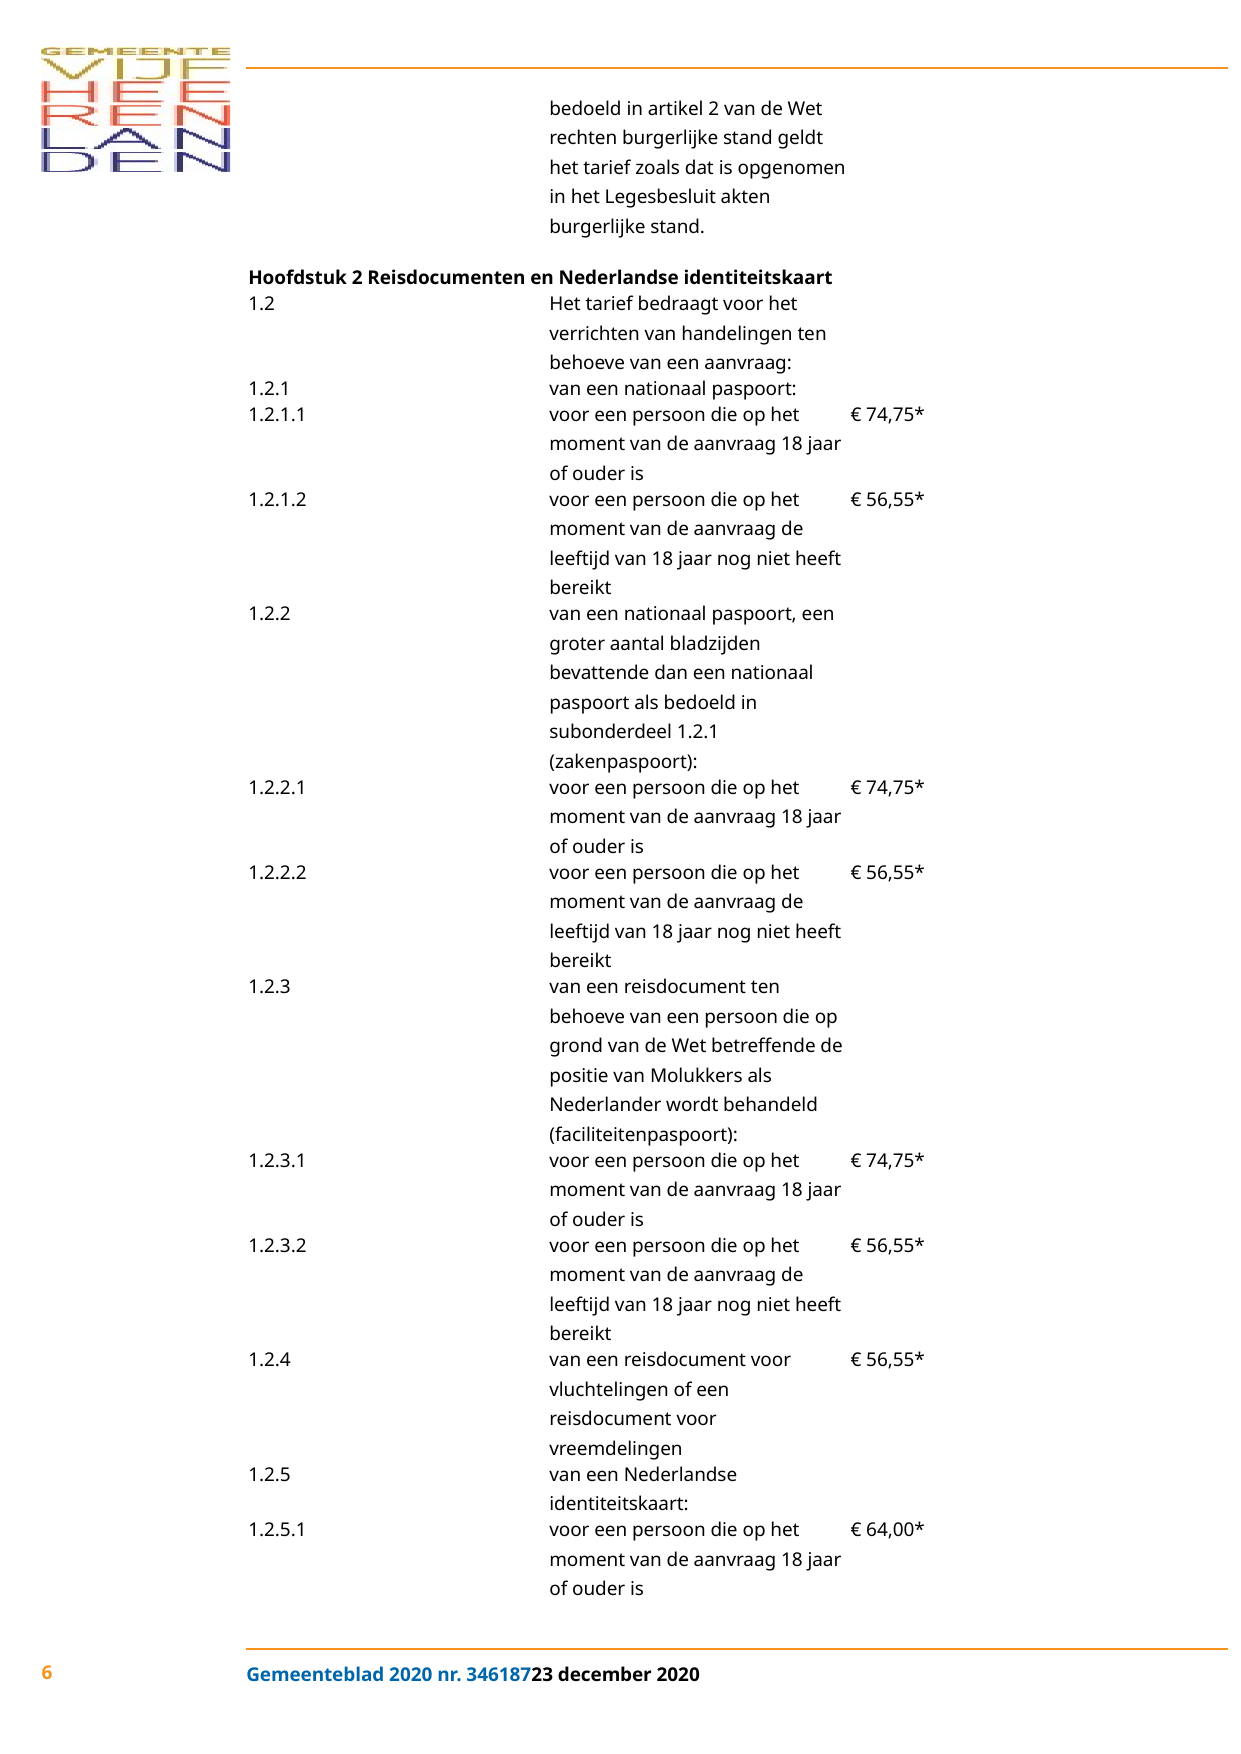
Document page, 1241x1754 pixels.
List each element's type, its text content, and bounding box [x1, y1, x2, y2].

table_cell [850, 600, 1152, 774]
table_cell € 74,75* [850, 774, 1152, 859]
table_cell [850, 973, 1152, 1147]
table_cell [248, 239, 549, 264]
table_cell [850, 239, 1152, 264]
table_cell voor een persoon die op het moment van de aanvraag 18 jaar of ouder is [549, 401, 850, 486]
table_cell [850, 290, 1152, 375]
table_cell € 56,55* [850, 1232, 1152, 1346]
table_cell 1.2.5 [248, 1461, 549, 1516]
table_cell [850, 95, 1152, 239]
table_cell € 74,75* [850, 401, 1152, 486]
table_cell 1.2.1.1 [248, 401, 549, 486]
table_cell [850, 375, 1152, 401]
table_cell 1.2.3.1 [248, 1147, 549, 1232]
table_cell 1.2.1 [248, 375, 549, 401]
table_cell voor een persoon die op het moment van de aanvraag 18 jaar of ouder is [549, 1516, 850, 1601]
table_cell Hoofdstuk 2 Reisdocumenten en Nederlandse identiteitskaart [248, 265, 850, 290]
table_cell voor een persoon die op het moment van de aanvraag 18 jaar of ouder is [549, 774, 850, 859]
table_cell [549, 239, 850, 264]
table_cell € 56,55* [850, 859, 1152, 973]
table_cell voor een persoon die op het moment van de aanvraag de leeftijd van 18 jaar nog niet heeft bereikt [549, 859, 850, 973]
table_cell 1.2.3 [248, 973, 549, 1147]
table_cell 1.2.2.2 [248, 859, 549, 973]
table_cell van een nationaal paspoort: [549, 375, 850, 401]
table_cell € 56,55* [850, 486, 1152, 600]
table_cell van een reisdocument voor vluchtelingen of een reisdocument voor vreemdelingen [549, 1346, 850, 1461]
table_cell € 64,00* [850, 1516, 1152, 1601]
table_cell 1.2.1.2 [248, 486, 549, 600]
table_cell 1.2.2 [248, 600, 549, 774]
table_cell 1.2.3.2 [248, 1232, 549, 1346]
table_cell voor een persoon die op het moment van de aanvraag de leeftijd van 18 jaar nog niet heeft bereikt [549, 1232, 850, 1346]
table_cell van een reisdocument ten behoeve van een persoon die op grond van de Wet betreffende de positie van Molukkers als Nederlander wordt behandeld (faciliteitenpaspoort): [549, 973, 850, 1147]
table_cell van een Nederlandse identiteitskaart: [549, 1461, 850, 1516]
table_cell [850, 1461, 1152, 1516]
table_cell Het tarief bedraagt voor het verrichten van handelingen ten behoeve van een aanvraag: [549, 290, 850, 375]
table_cell [248, 95, 549, 239]
table_cell 1.2.4 [248, 1346, 549, 1461]
table_cell [850, 265, 1152, 290]
table_cell 1.2 [248, 290, 549, 375]
picture [41, 47, 231, 172]
table_cell 1.2.2.1 [248, 774, 549, 859]
table_cell bedoeld in artikel 2 van de Wet rechten burgerlijke stand geldt het tarief zoals dat is opgenomen in het Legesbesluit akten burgerlijke stand. [549, 95, 850, 239]
table_cell € 56,55* [850, 1346, 1152, 1461]
table_cell van een nationaal paspoort, een groter aantal bladzijden bevattende dan een nationaal paspoort als bedoeld in subonderdeel 1.2.1 (zakenpaspoort): [549, 600, 850, 774]
table_cell € 74,75* [850, 1147, 1152, 1232]
table_cell 1.2.5.1 [248, 1516, 549, 1601]
table_cell voor een persoon die op het moment van de aanvraag de leeftijd van 18 jaar nog niet heeft bereikt [549, 486, 850, 600]
table_cell voor een persoon die op het moment van de aanvraag 18 jaar of ouder is [549, 1147, 850, 1232]
